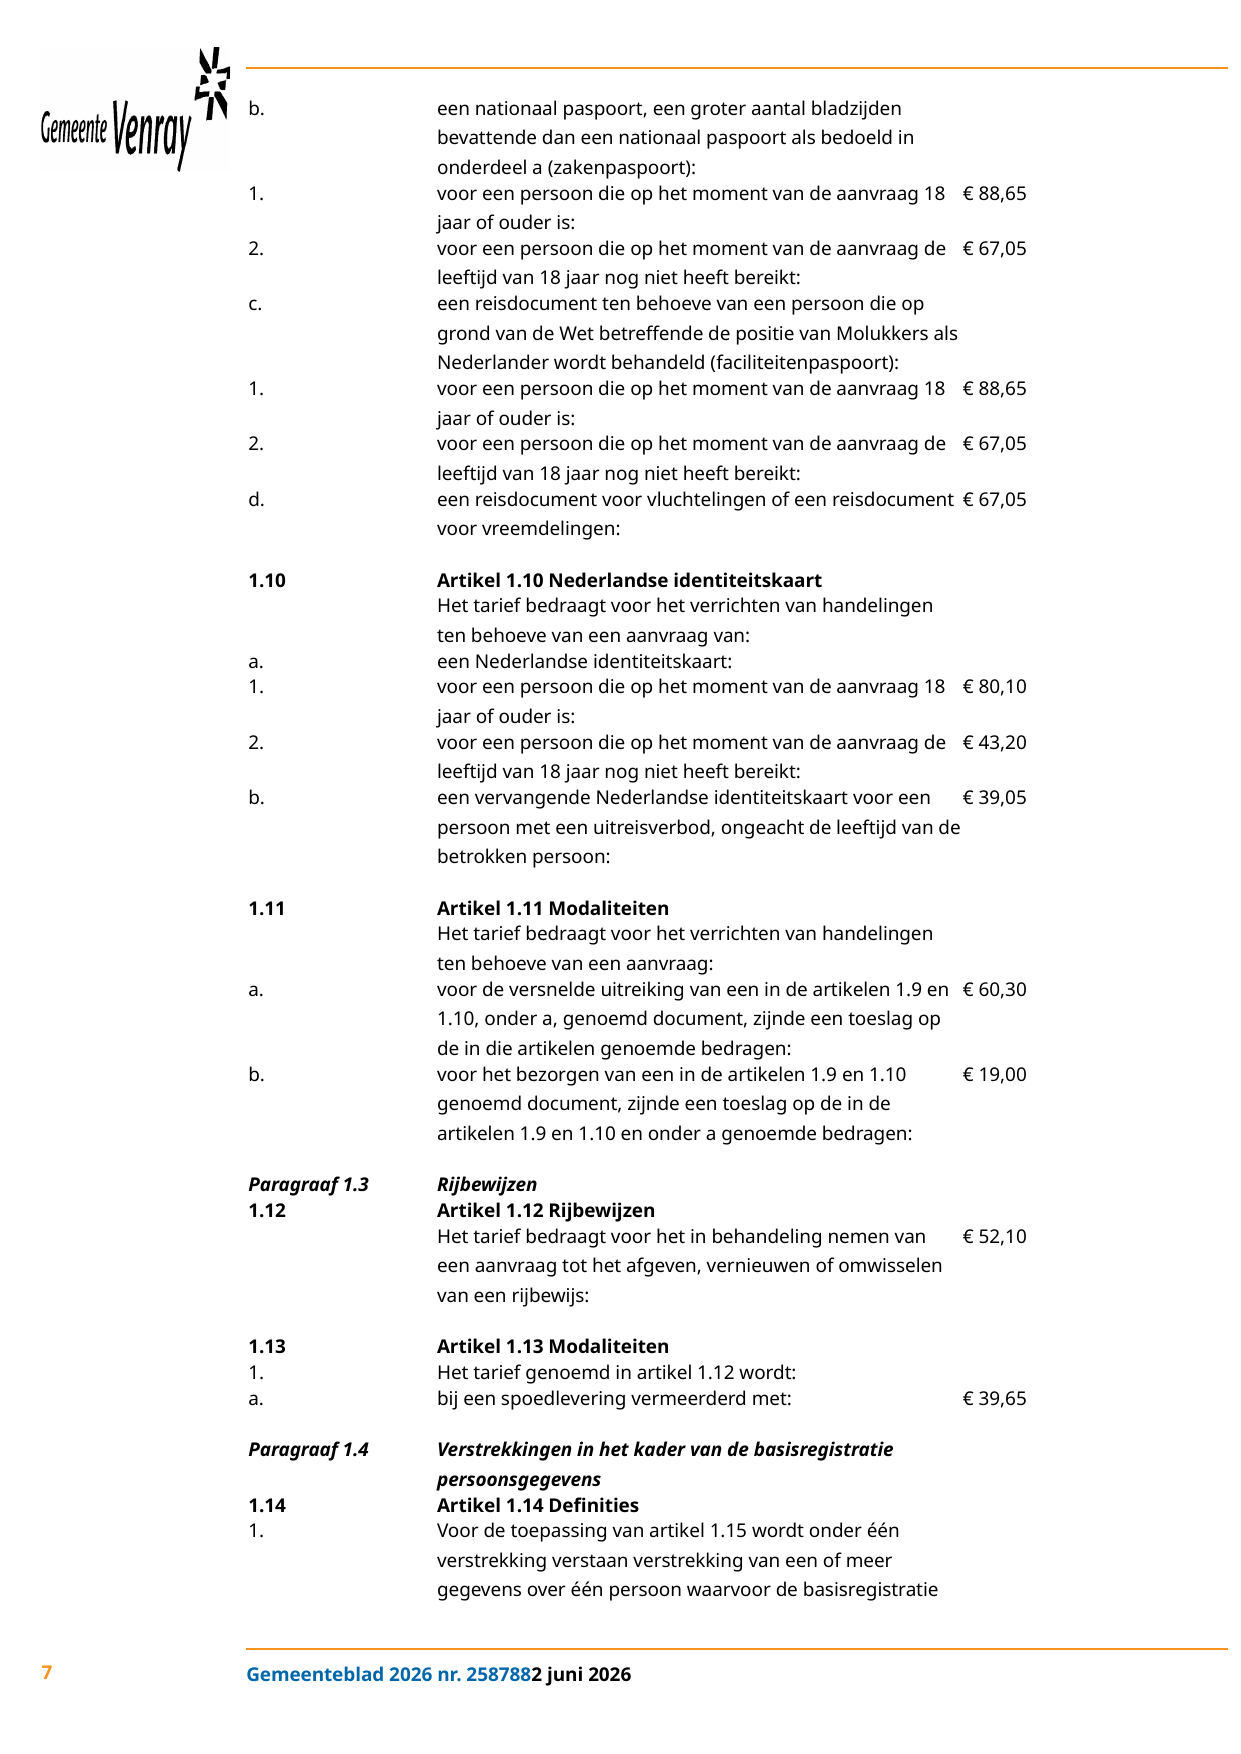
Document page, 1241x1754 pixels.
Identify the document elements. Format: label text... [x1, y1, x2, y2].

table_cell bij een spoedlevering vermeerderd met: [437, 1385, 963, 1411]
table_cell € 43,20 [963, 729, 1152, 784]
table_cell [248, 921, 437, 976]
table_cell 1. [248, 1359, 437, 1385]
table_cell voor een persoon die op het moment van de aanvraag de leeftijd van 18 jaar nog niet heeft bereikt: [437, 729, 963, 784]
table_cell [437, 1308, 963, 1333]
table_cell [248, 541, 437, 567]
table_cell 1.11 [248, 895, 437, 921]
table_cell [437, 869, 963, 895]
table_cell [248, 869, 437, 895]
table_cell a. [248, 648, 437, 674]
table_cell € 67,05 [963, 431, 1152, 486]
table_cell [963, 1411, 1152, 1436]
table_cell Het tarief bedraagt voor het verrichten van handelingen ten behoeve van een aanvraag: [437, 921, 963, 976]
table_cell Het tarief bedraagt voor het verrichten van handelingen ten behoeve van een aanvraag van: [437, 593, 963, 648]
table_cell [248, 1308, 437, 1333]
table_cell € 88,65 [963, 180, 1152, 235]
table_cell € 60,30 [963, 976, 1152, 1061]
table_cell d. [248, 486, 437, 541]
table_cell [437, 1411, 963, 1436]
table_cell [963, 1171, 1152, 1197]
table_cell [248, 1411, 437, 1436]
table_cell [963, 1334, 1152, 1359]
table_cell [437, 1146, 963, 1171]
table_cell 2. [248, 431, 437, 486]
table_cell 1. [248, 180, 437, 235]
table_cell [248, 593, 437, 648]
table_cell Artikel 1.14 Definities [437, 1492, 963, 1517]
table_cell [963, 921, 1152, 976]
table_cell Het tarief genoemd in artikel 1.12 wordt: [437, 1359, 963, 1385]
table_cell c. [248, 290, 437, 375]
table_cell [963, 1146, 1152, 1171]
table_cell [963, 593, 1152, 648]
table_cell voor het bezorgen van een in de artikelen 1.9 en 1.10 genoemd document, zijnde een toeslag op de in de artikelen 1.9 en 1.10 en onder a genoemde bedragen: [437, 1061, 963, 1146]
table_cell a. [248, 976, 437, 1061]
table_cell [963, 541, 1152, 567]
table_cell 1. [248, 1518, 437, 1602]
table_cell een Nederlandse identiteitskaart: [437, 648, 963, 674]
table_cell € 67,05 [963, 486, 1152, 541]
table_cell a. [248, 1385, 437, 1411]
table_cell Artikel 1.13 Modaliteiten [437, 1334, 963, 1359]
table_cell [963, 290, 1152, 375]
table_cell 1. [248, 375, 437, 431]
table_cell 1.14 [248, 1492, 437, 1517]
table_cell € 88,65 [963, 375, 1152, 431]
table_cell 1. [248, 674, 437, 729]
table_cell [963, 869, 1152, 895]
table_cell € 52,10 [963, 1223, 1152, 1308]
table_cell [437, 541, 963, 567]
table_cell een reisdocument voor vluchtelingen of een reisdocument voor vreemdelingen: [437, 486, 963, 541]
table_cell [248, 1146, 437, 1171]
table_cell Artikel 1.10 Nederlandse identiteitskaart [437, 567, 963, 593]
table_cell b. [248, 1061, 437, 1146]
table_cell Het tarief bedraagt voor het in behandeling nemen van een aanvraag tot het afgeven, vernieuwen of omwisselen van een rijbewijs: [437, 1223, 963, 1308]
table_cell € 67,05 [963, 235, 1152, 290]
table_cell [963, 1308, 1152, 1333]
table_cell b. [248, 784, 437, 869]
table_cell Verstrekkingen in het kader van de basisregistratie persoonsgegevens [437, 1436, 963, 1492]
table_cell Artikel 1.11 Modaliteiten [437, 895, 963, 921]
table_cell Paragraaf 1.4 [248, 1436, 437, 1492]
table_cell € 80,10 [963, 674, 1152, 729]
table_cell voor een persoon die op het moment van de aanvraag 18 jaar of ouder is: [437, 375, 963, 431]
table_cell een reisdocument ten behoeve van een persoon die op grond van de Wet betreffende de positie van Molukkers als Nederlander wordt behandeld (faciliteitenpaspoort): [437, 290, 963, 375]
table_cell € 39,05 [963, 784, 1152, 869]
table_cell [963, 1359, 1152, 1385]
table_cell [963, 95, 1152, 180]
table_cell [963, 1518, 1152, 1602]
table_cell voor een persoon die op het moment van de aanvraag de leeftijd van 18 jaar nog niet heeft bereikt: [437, 431, 963, 486]
table_cell Artikel 1.12 Rijbewijzen [437, 1197, 963, 1223]
table_cell een vervangende Nederlandse identiteitskaart voor een persoon met een uitreisverbod, ongeacht de leeftijd van de betrokken persoon: [437, 784, 963, 869]
table_cell [963, 1492, 1152, 1517]
table_cell voor een persoon die op het moment van de aanvraag 18 jaar of ouder is: [437, 180, 963, 235]
table_cell [963, 1436, 1152, 1492]
table_cell [963, 895, 1152, 921]
table_cell Paragraaf 1.3 [248, 1171, 437, 1197]
table_cell 2. [248, 729, 437, 784]
picture [41, 47, 231, 172]
table_cell [963, 567, 1152, 593]
table_cell b. [248, 95, 437, 180]
table_cell een nationaal paspoort, een groter aantal bladzijden bevattende dan een nationaal paspoort als bedoeld in onderdeel a (zakenpaspoort): [437, 95, 963, 180]
table_cell voor de versnelde uitreiking van een in de artikelen 1.9 en 1.10, onder a, genoemd document, zijnde een toeslag op de in die artikelen genoemde bedragen: [437, 976, 963, 1061]
table_cell voor een persoon die op het moment van de aanvraag 18 jaar of ouder is: [437, 674, 963, 729]
table_cell 1.10 [248, 567, 437, 593]
table_cell € 19,00 [963, 1061, 1152, 1146]
table_cell 2. [248, 235, 437, 290]
table_cell [248, 1223, 437, 1308]
table_cell Voor de toepassing van artikel 1.15 wordt onder één verstrekking verstaan verstrekking van een of meer gegevens over één persoon waarvoor de basisregistratie [437, 1518, 963, 1602]
table_cell voor een persoon die op het moment van de aanvraag de leeftijd van 18 jaar nog niet heeft bereikt: [437, 235, 963, 290]
table_cell 1.12 [248, 1197, 437, 1223]
table_cell [963, 1197, 1152, 1223]
table_cell 1.13 [248, 1334, 437, 1359]
table_cell Rijbewijzen [437, 1171, 963, 1197]
table_cell [963, 648, 1152, 674]
table_cell € 39,65 [963, 1385, 1152, 1411]
